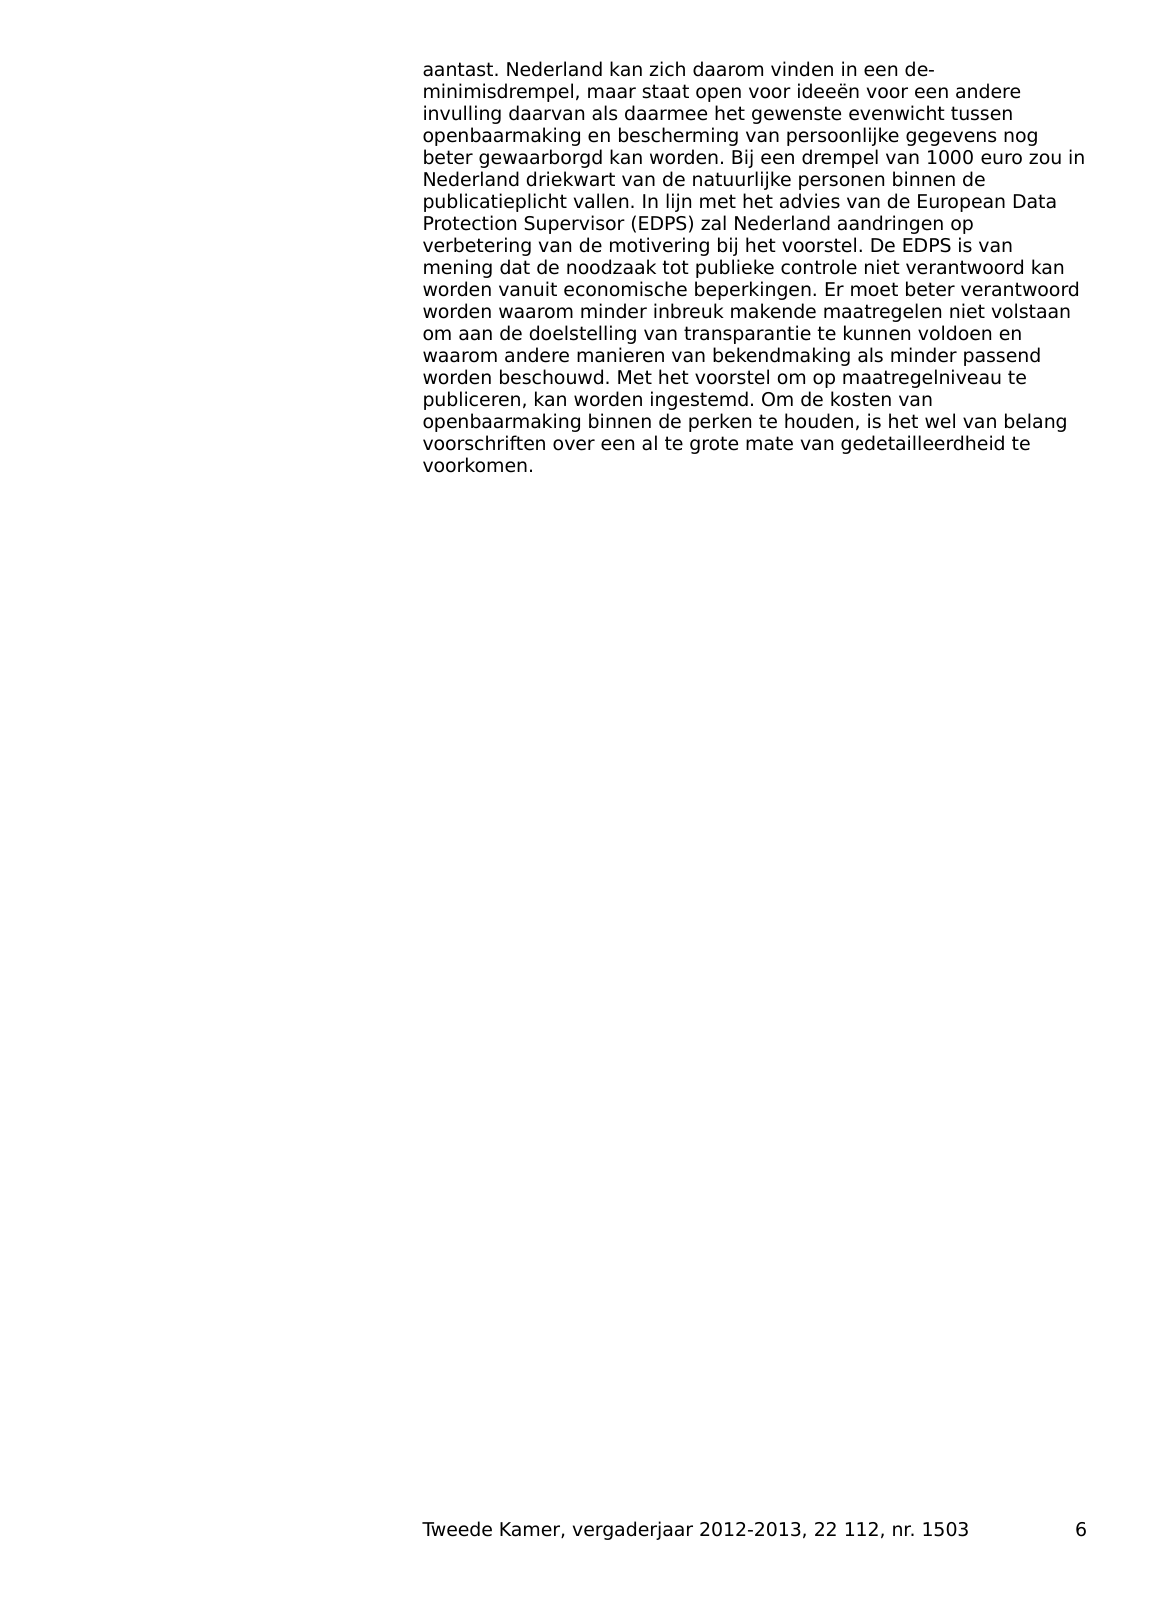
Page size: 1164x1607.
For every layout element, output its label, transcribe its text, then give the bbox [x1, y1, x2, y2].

text aantast. Nederland kan zich daarom vinden in een de-minimisdrempel, maar staat open voor ideeën voor een andere invulling daarvan als daarmee het gewenste evenwicht tussen openbaarmaking en bescherming van persoonlijke gegevens nog beter gewaarborgd kan worden. Bij een drempel van 1000 euro zou in Nederland driekwart van de natuurlijke personen binnen de publicatieplicht vallen. In lijn met het advies van de European Data Protection Supervisor (EDPS) zal Nederland aandringen op verbetering van de motivering bij het voorstel. De EDPS is van mening dat de noodzaak tot publieke controle niet verantwoord kan worden vanuit economische beperkingen. Er moet beter verantwoord worden waarom minder inbreuk makende maatregelen niet volstaan om aan de doelstelling van transparantie te kunnen voldoen en waarom andere manieren van bekendmaking als minder passend worden beschouwd. Met het voorstel om op maatregelniveau te publiceren, kan worden ingestemd. Om de kosten van openbaarmaking binnen de perken te houden, is het wel van belang voorschriften over een al te grote mate van gedetailleerdheid te voorkomen. [422, 59, 1087, 477]
